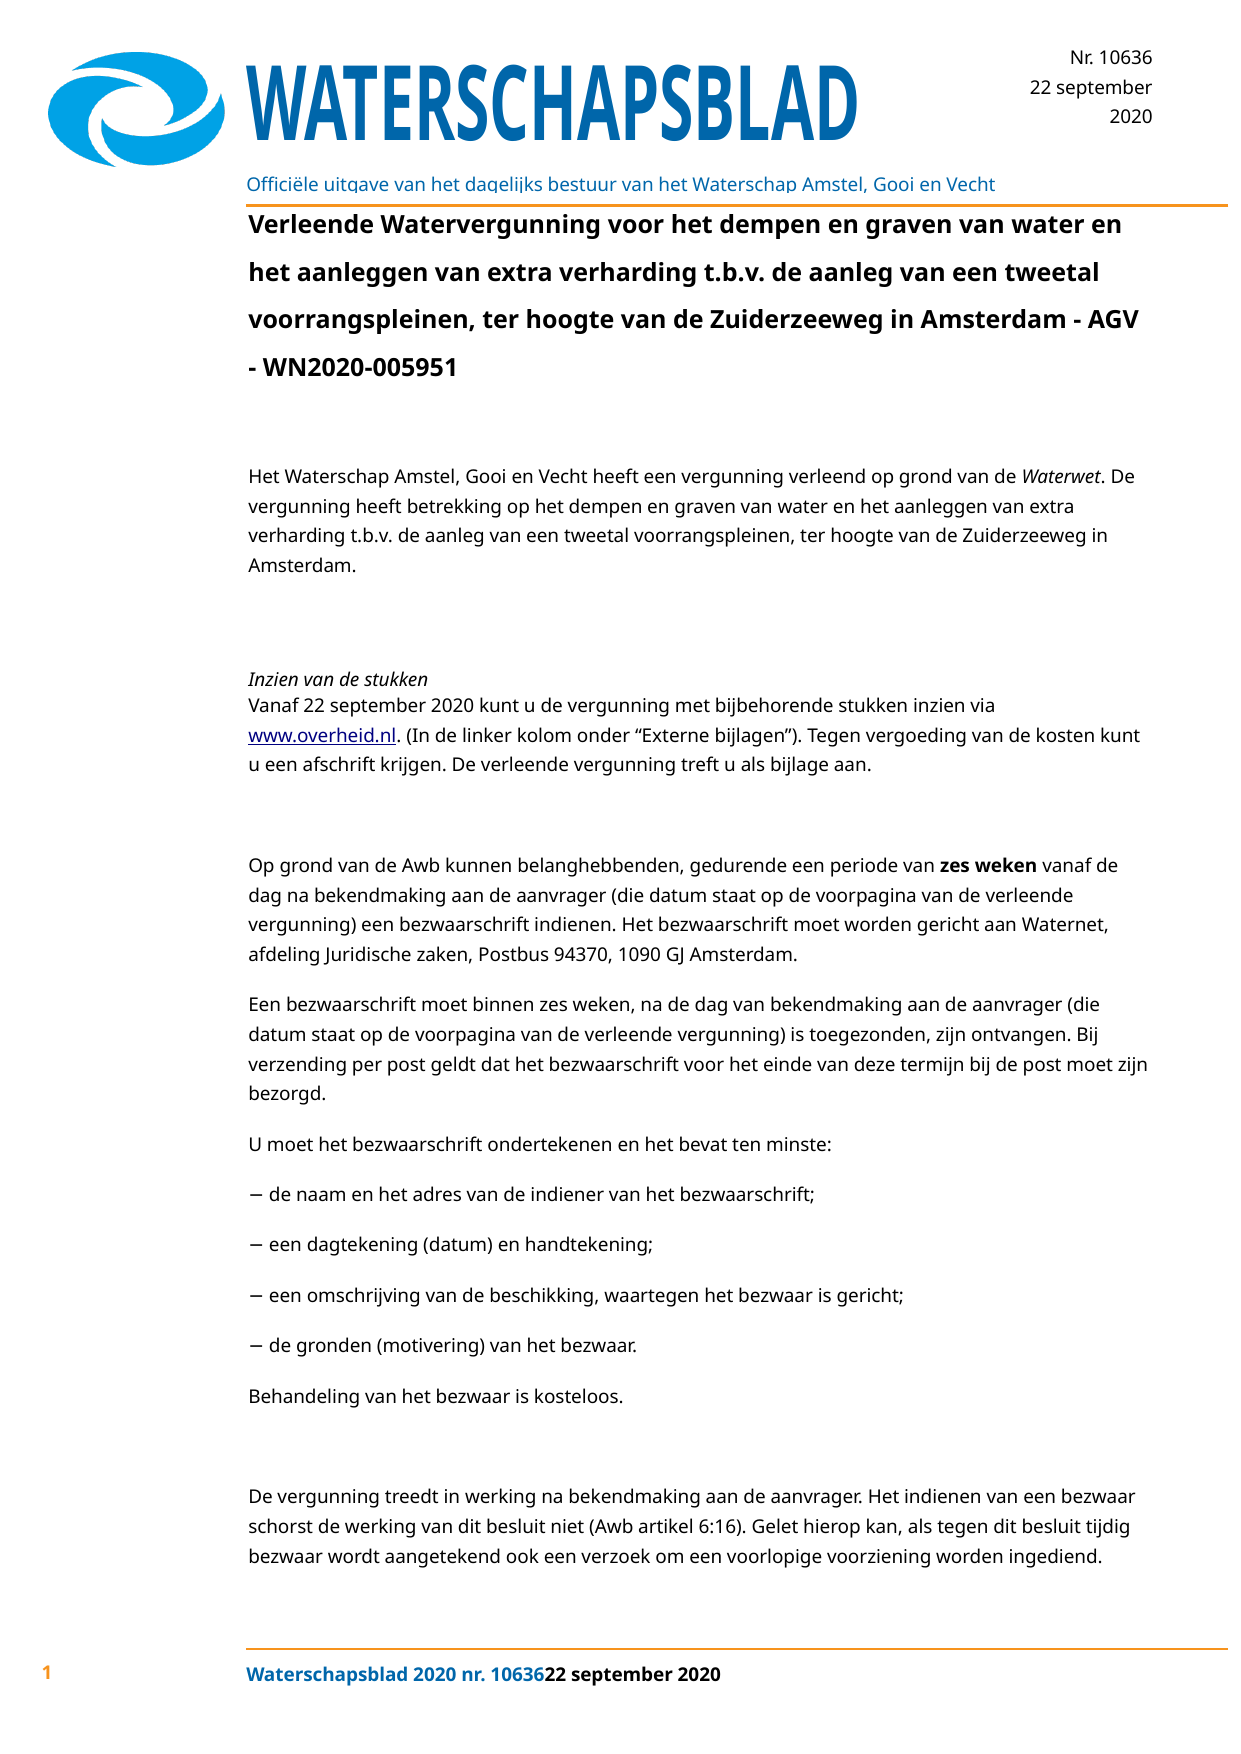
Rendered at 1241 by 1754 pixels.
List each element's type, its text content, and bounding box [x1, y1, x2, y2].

text − de gronden (motivering) van het bezwaar. [248, 1332, 1152, 1358]
text Het Waterschap Amstel, Gooi en Vecht heeft een vergunning verleend op grond van de Waterwet. De vergunning heeft betrekking op het dempen en graven van water en het aanleggen van extra verharding t.b.v. de aanleg van een tweetal voorrangspleinen, ter hoogte van de Zuiderzeeweg in Amsterdam. [248, 463, 1152, 578]
text Inzien van de stukken [248, 667, 1152, 692]
picture [41, 47, 231, 172]
text Op grond van de Awb kunnen belanghebbenden, gedurende een periode van zes weken vanaf de dag na bekendmaking aan de aanvrager (die datum staat op de voorpagina van de verleende vergunning) een bezwaarschrift indienen. Het bezwaarschrift moet worden gericht aan Waternet, afdeling Juridische zaken, Postbus 94370, 1090 GJ Amsterdam. [248, 852, 1152, 967]
text Verleende Watervergunning voor het dempen en graven van water en het aanleggen van extra verharding t.b.v. de aanleg van een tweetal voorrangspleinen, ter hoogte van de Zuiderzeeweg in Amsterdam - AGV - WN2020-005951 [248, 207, 1152, 384]
text Behandeling van het bezwaar is kosteloos. [248, 1383, 1152, 1408]
text U moet het bezwaarschrift ondertekenen en het bevat ten minste: [248, 1131, 1152, 1156]
text De vergunning treedt in werking na bekendmaking aan de aanvrager. Het indienen van een bezwaar schorst de werking van dit besluit niet (Awb artikel 6:16). Gelet hierop kan, als tegen dit besluit tijdig bezwaar wordt aangetekend ook een verzoek om een voorlopige voorziening worden ingediend. [248, 1484, 1152, 1568]
text − een omschrijving van de beschikking, waartegen het bezwaar is gericht; [248, 1282, 1152, 1308]
text − de naam en het adres van de indiener van het bezwaarschrift; [248, 1181, 1152, 1207]
text Een bezwaarschrift moet binnen zes weken, na de dag van bekendmaking aan de aanvrager (die datum staat op de voorpagina van de verleende vergunning) is toegezonden, zijn ontvangen. Bij verzending per post geldt dat het bezwaarschrift voor het einde van deze termijn bij de post moet zijn bezorgd. [248, 992, 1152, 1106]
text − een dagtekening (datum) en handtekening; [248, 1232, 1152, 1257]
text Vanaf 22 september 2020 kunt u de vergunning met bijbehorende stukken inzien via www.overheid.nl. (In de linker kolom onder “Externe bijlagen”). Tegen vergoeding van de kosten kunt u een afschrift krijgen. De verleende vergunning treft u als bijlage aan. [248, 692, 1152, 777]
